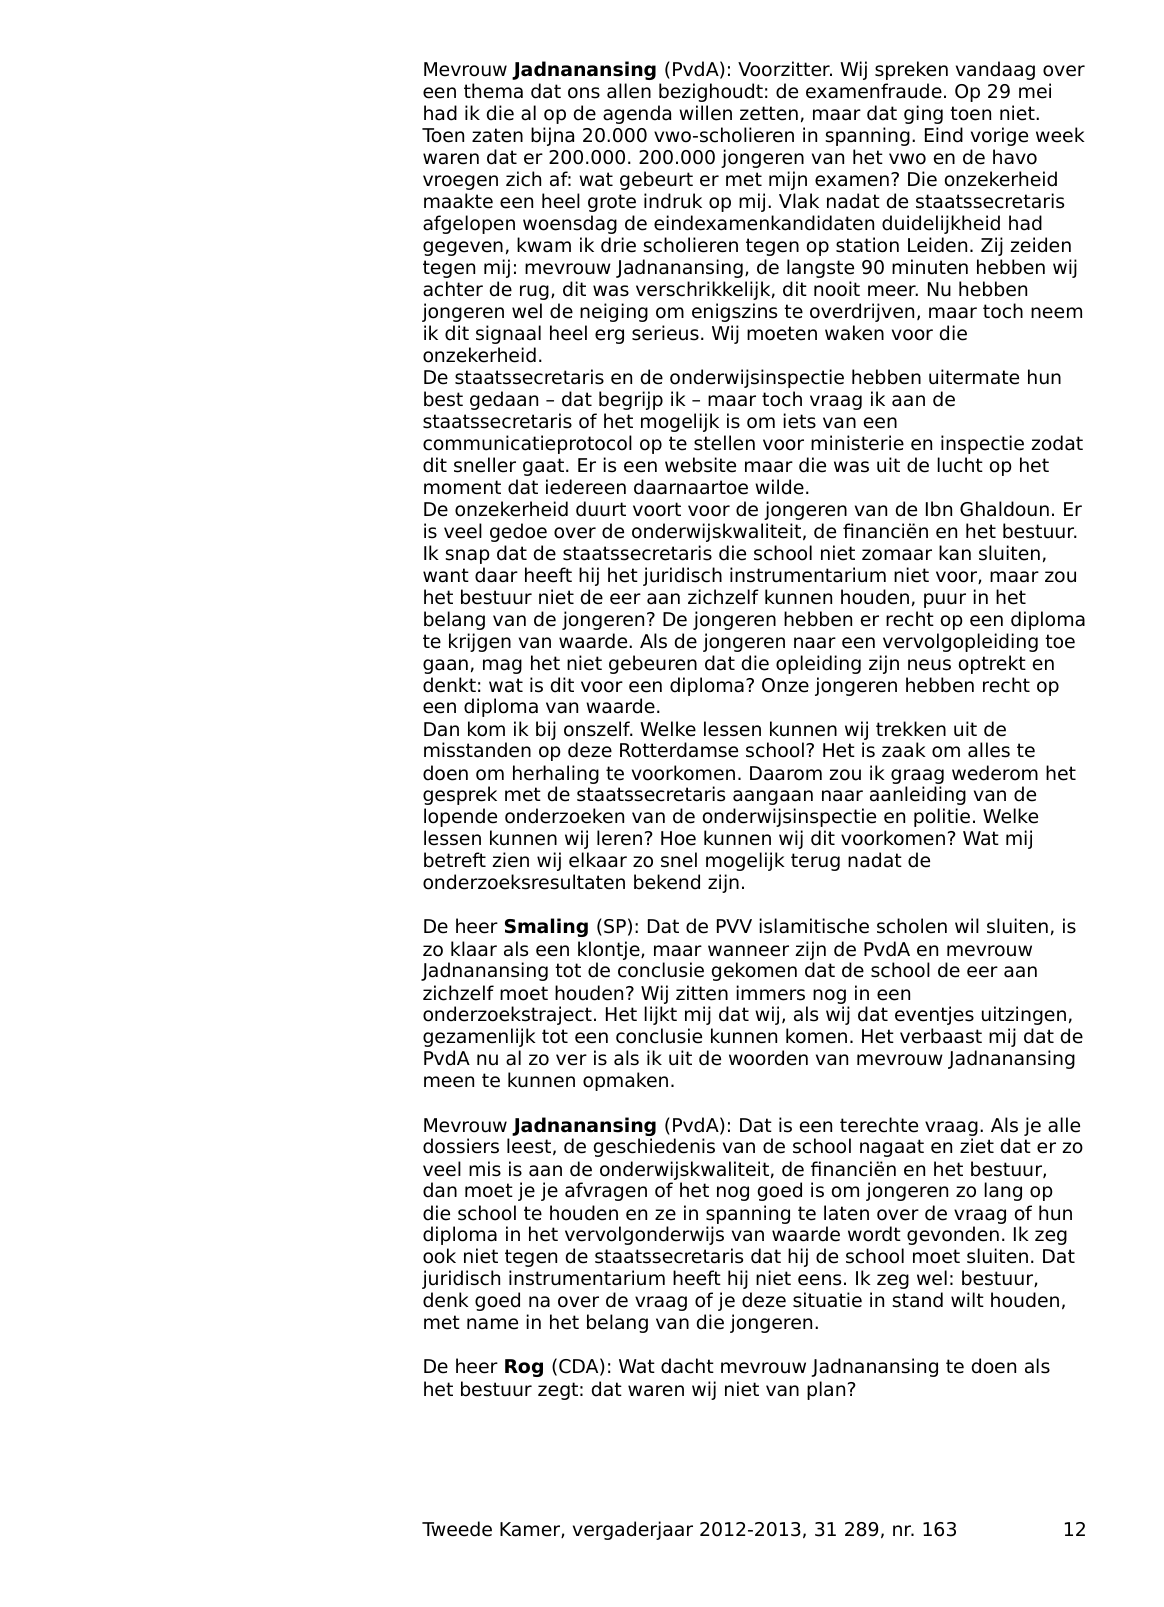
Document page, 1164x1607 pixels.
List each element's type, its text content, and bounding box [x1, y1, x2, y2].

text Dan kom ik bij onszelf. Welke lessen kunnen wij trekken uit de misstanden op deze Rotterdamse school? Het is zaak om alles te doen om herhaling te voorkomen. Daarom zou ik graag wederom het gesprek met de staatssecretaris aangaan naar aanleiding van de lopende onderzoeken van de onderwijsinspectie en politie. Welke lessen kunnen wij leren? Hoe kunnen wij dit voorkomen? Wat mij betreft zien wij elkaar zo snel mogelijk terug nadat de onderzoeksresultaten bekend zijn. [422, 718, 1087, 894]
text Mevrouw Jadnanansing (PvdA): Dat is een terechte vraag. Als je alle dossiers leest, de geschiedenis van de school nagaat en ziet dat er zo veel mis is aan de onderwijskwaliteit, de financiën en het bestuur, dan moet je je afvragen of het nog goed is om jongeren zo lang op die school te houden en ze in spanning te laten over de vraag of hun diploma in het vervolgonderwijs van waarde wordt gevonden. Ik zeg ook niet tegen de staatssecretaris dat hij de school moet sluiten. Dat juridisch instrumentarium heeft hij niet eens. Ik zeg wel: bestuur, denk goed na over de vraag of je deze situatie in stand wilt houden, met name in het belang van die jongeren. [422, 1114, 1087, 1334]
text Mevrouw Jadnanansing (PvdA): Voorzitter. Wij spreken vandaag over een thema dat ons allen bezighoudt: de examenfraude. Op 29 mei had ik die al op de agenda willen zetten, maar dat ging toen niet. Toen zaten bijna 20.000 vwo-scholieren in spanning. Eind vorige week waren dat er 200.000. 200.000 jongeren van het vwo en de havo vroegen zich af: wat gebeurt er met mijn examen? Die onzekerheid maakte een heel grote indruk op mij. Vlak nadat de staatssecretaris afgelopen woensdag de eindexamenkandidaten duidelijkheid had gegeven, kwam ik drie scholieren tegen op station Leiden. Zij zeiden tegen mij: mevrouw Jadnanansing, de langste 90 minuten hebben wij achter de rug, dit was verschrikkelijk, dit nooit meer. Nu hebben jongeren wel de neiging om enigszins te overdrijven, maar toch neem ik dit signaal heel erg serieus. Wij moeten waken voor die onzekerheid. [422, 59, 1087, 367]
text De heer Smaling (SP): Dat de PVV islamitische scholen wil sluiten, is zo klaar als een klontje, maar wanneer zijn de PvdA en mevrouw Jadnanansing tot de conclusie gekomen dat de school de eer aan zichzelf moet houden? Wij zitten immers nog in een onderzoekstraject. Het lijkt mij dat wij, als wij dat eventjes uitzingen, gezamenlijk tot een conclusie kunnen komen. Het verbaast mij dat de PvdA nu al zo ver is als ik uit de woorden van mevrouw Jadnanansing meen te kunnen opmaken. [422, 916, 1087, 1092]
text De heer Rog (CDA): Wat dacht mevrouw Jadnanansing te doen als het bestuur zegt: dat waren wij niet van plan? [422, 1356, 1087, 1400]
text De onzekerheid duurt voort voor de jongeren van de Ibn Ghaldoun. Er is veel gedoe over de onderwijskwaliteit, de financiën en het bestuur. Ik snap dat de staatssecretaris die school niet zomaar kan sluiten, want daar heeft hij het juridisch instrumentarium niet voor, maar zou het bestuur niet de eer aan zichzelf kunnen houden, puur in het belang van de jongeren? De jongeren hebben er recht op een diploma te krijgen van waarde. Als de jongeren naar een vervolgopleiding toe gaan, mag het niet gebeuren dat die opleiding zijn neus optrekt en denkt: wat is dit voor een diploma? Onze jongeren hebben recht op een diploma van waarde. [422, 499, 1087, 718]
text De staatssecretaris en de onderwijsinspectie hebben uitermate hun best gedaan – dat begrijp ik – maar toch vraag ik aan de staatssecretaris of het mogelijk is om iets van een communicatieprotocol op te stellen voor ministerie en inspectie zodat dit sneller gaat. Er is een website maar die was uit de lucht op het moment dat iedereen daarnaartoe wilde. [422, 367, 1087, 499]
